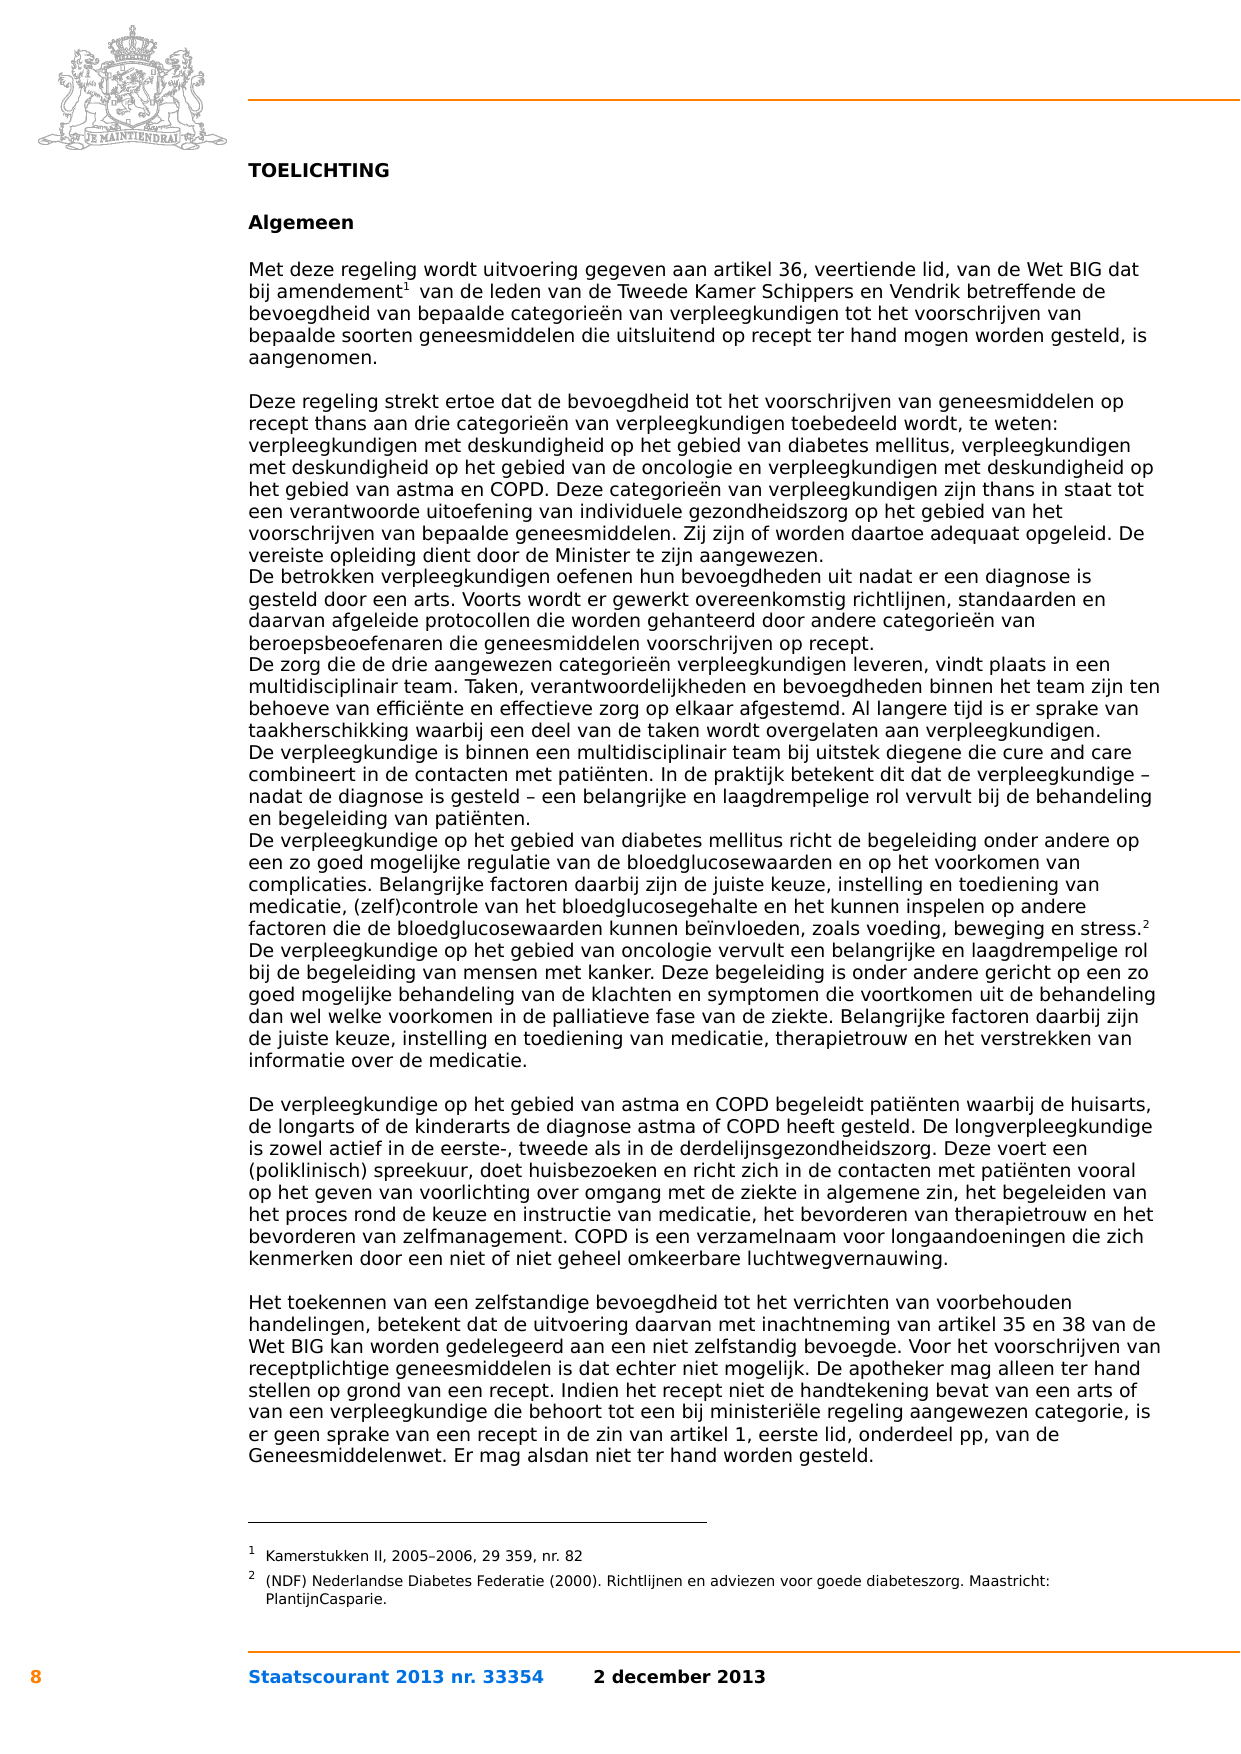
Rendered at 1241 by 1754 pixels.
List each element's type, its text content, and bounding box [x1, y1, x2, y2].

text Deze regeling strekt ertoe dat de bevoegdheid tot het voorschrijven van geneesmiddelen op recept thans aan drie categorieën van verpleegkundigen toebedeeld wordt, te weten: verpleegkundigen met deskundigheid op het gebied van diabetes mellitus, verpleegkundigen met deskundigheid op het gebied van de oncologie en verpleegkundigen met deskundigheid op het gebied van astma en COPD. Deze categorieën van verpleegkundigen zijn thans in staat tot een verantwoorde uitoefening van individuele gezondheidszorg op het gebied van het voorschrijven van bepaalde geneesmiddelen. Zij zijn of worden daartoe adequaat opgeleid. De vereiste opleiding dient door de Minister te zijn aangewezen. [248, 391, 1163, 566]
text De verpleegkundige op het gebied van astma en COPD begeleidt patiënten waarbij de huisarts, de longarts of de kinderarts de diagnose astma of COPD heeft gesteld. De longverpleegkundige is zowel actief in de eerste-, tweede als in de derdelijnsgezondheidszorg. Deze voert een (poliklinisch) spreekuur, doet huisbezoeken en richt zich in de contacten met patiënten vooral op het geven van voorlichting over omgang met de ziekte in algemene zin, het begeleiden van het proces rond de keuze en instructie van medicatie, het bevorderen van therapietrouw en het bevorderen van zelfmanagement. COPD is een verzamelnaam voor longaandoeningen die zich kenmerken door een niet of niet geheel omkeerbare luchtwegvernauwing. [248, 1094, 1163, 1270]
picture [38, 25, 227, 150]
subtitle TOELICHTING [248, 160, 1163, 182]
text Het toekennen van een zelfstandige bevoegdheid tot het verrichten van voorbehouden handelingen, betekent dat de uitvoering daarvan met inachtneming van artikel 35 en 38 van de Wet BIG kan worden gedelegeerd aan een niet zelfstandig bevoegde. Voor het voorschrijven van receptplichtige geneesmiddelen is dat echter niet mogelijk. De apotheker mag alleen ter hand stellen op grond van een recept. Indien het recept niet de handtekening bevat van een arts of van een verpleegkundige die behoort tot een bij ministeriële regeling aangewezen categorie, is er geen sprake van een recept in de zin van artikel 1, eerste lid, onderdeel pp, van de Geneesmiddelenwet. Er mag alsdan niet ter hand worden gesteld. [248, 1292, 1163, 1467]
text Met deze regeling wordt uitvoering gegeven aan artikel 36, veertiende lid, van de Wet BIG dat bij amendement van de leden van de Tweede Kamer Schippers en Vendrik betreffende de bevoegdheid van bepaalde categorieën van verpleegkundigen tot het voorschrijven van bepaalde soorten geneesmiddelen die uitsluitend op recept ter hand mogen worden gesteld, is aangenomen. [248, 259, 1163, 369]
text De verpleegkundige op het gebied van diabetes mellitus richt de begeleiding onder andere op een zo goed mogelijke regulatie van de bloedglucosewaarden en op het voorkomen van complicaties. Belangrijke factoren daarbij zijn de juiste keuze, instelling en toediening van medicatie, (zelf)controle van het bloedglucosegehalte en het kunnen inspelen op andere factoren die de bloedglucosewaarden kunnen beïnvloeden, zoals voeding, beweging en stress. [248, 830, 1163, 940]
text De verpleegkundige is binnen een multidisciplinair team bij uitstek diegene die cure and care combineert in de contacten met patiënten. In de praktijk betekent dit dat de verpleegkundige – nadat de diagnose is gesteld – een belangrijke en laagdrempelige rol vervult bij de behandeling en begeleiding van patiënten. [248, 742, 1163, 830]
subtitle Algemeen [248, 212, 1163, 234]
text (NDF) Nederlandse Diabetes Federatie (2000). Richtlijnen en adviezen voor goede diabeteszorg. Maastricht: PlantijnCasparie. [248, 1569, 1163, 1608]
text Kamerstukken II, 2005–2006, 29 359, nr. 82 [248, 1544, 1163, 1566]
text De zorg die de drie aangewezen categorieën verpleegkundigen leveren, vindt plaats in een multidisciplinair team. Taken, verantwoordelijkheden en bevoegdheden binnen het team zijn ten behoeve van efficiënte en effectieve zorg op elkaar afgestemd. Al langere tijd is er sprake van taakherschikking waarbij een deel van de taken wordt overgelaten aan verpleegkundigen. [248, 654, 1163, 742]
text De betrokken verpleegkundigen oefenen hun bevoegdheden uit nadat er een diagnose is gesteld door een arts. Voorts wordt er gewerkt overeenkomstig richtlijnen, standaarden en daarvan afgeleide protocollen die worden gehanteerd door andere categorieën van beroepsbeoefenaren die geneesmiddelen voorschrijven op recept. [248, 566, 1163, 654]
text De verpleegkundige op het gebied van oncologie vervult een belangrijke en laagdrempelige rol bij de begeleiding van mensen met kanker. Deze begeleiding is onder andere gericht op een zo goed mogelijke behandeling van de klachten en symptomen die voortkomen uit de behandeling dan wel welke voorkomen in de palliatieve fase van de ziekte. Belangrijke factoren daarbij zijn de juiste keuze, instelling en toediening van medicatie, therapietrouw en het verstrekken van informatie over de medicatie. [248, 940, 1163, 1072]
